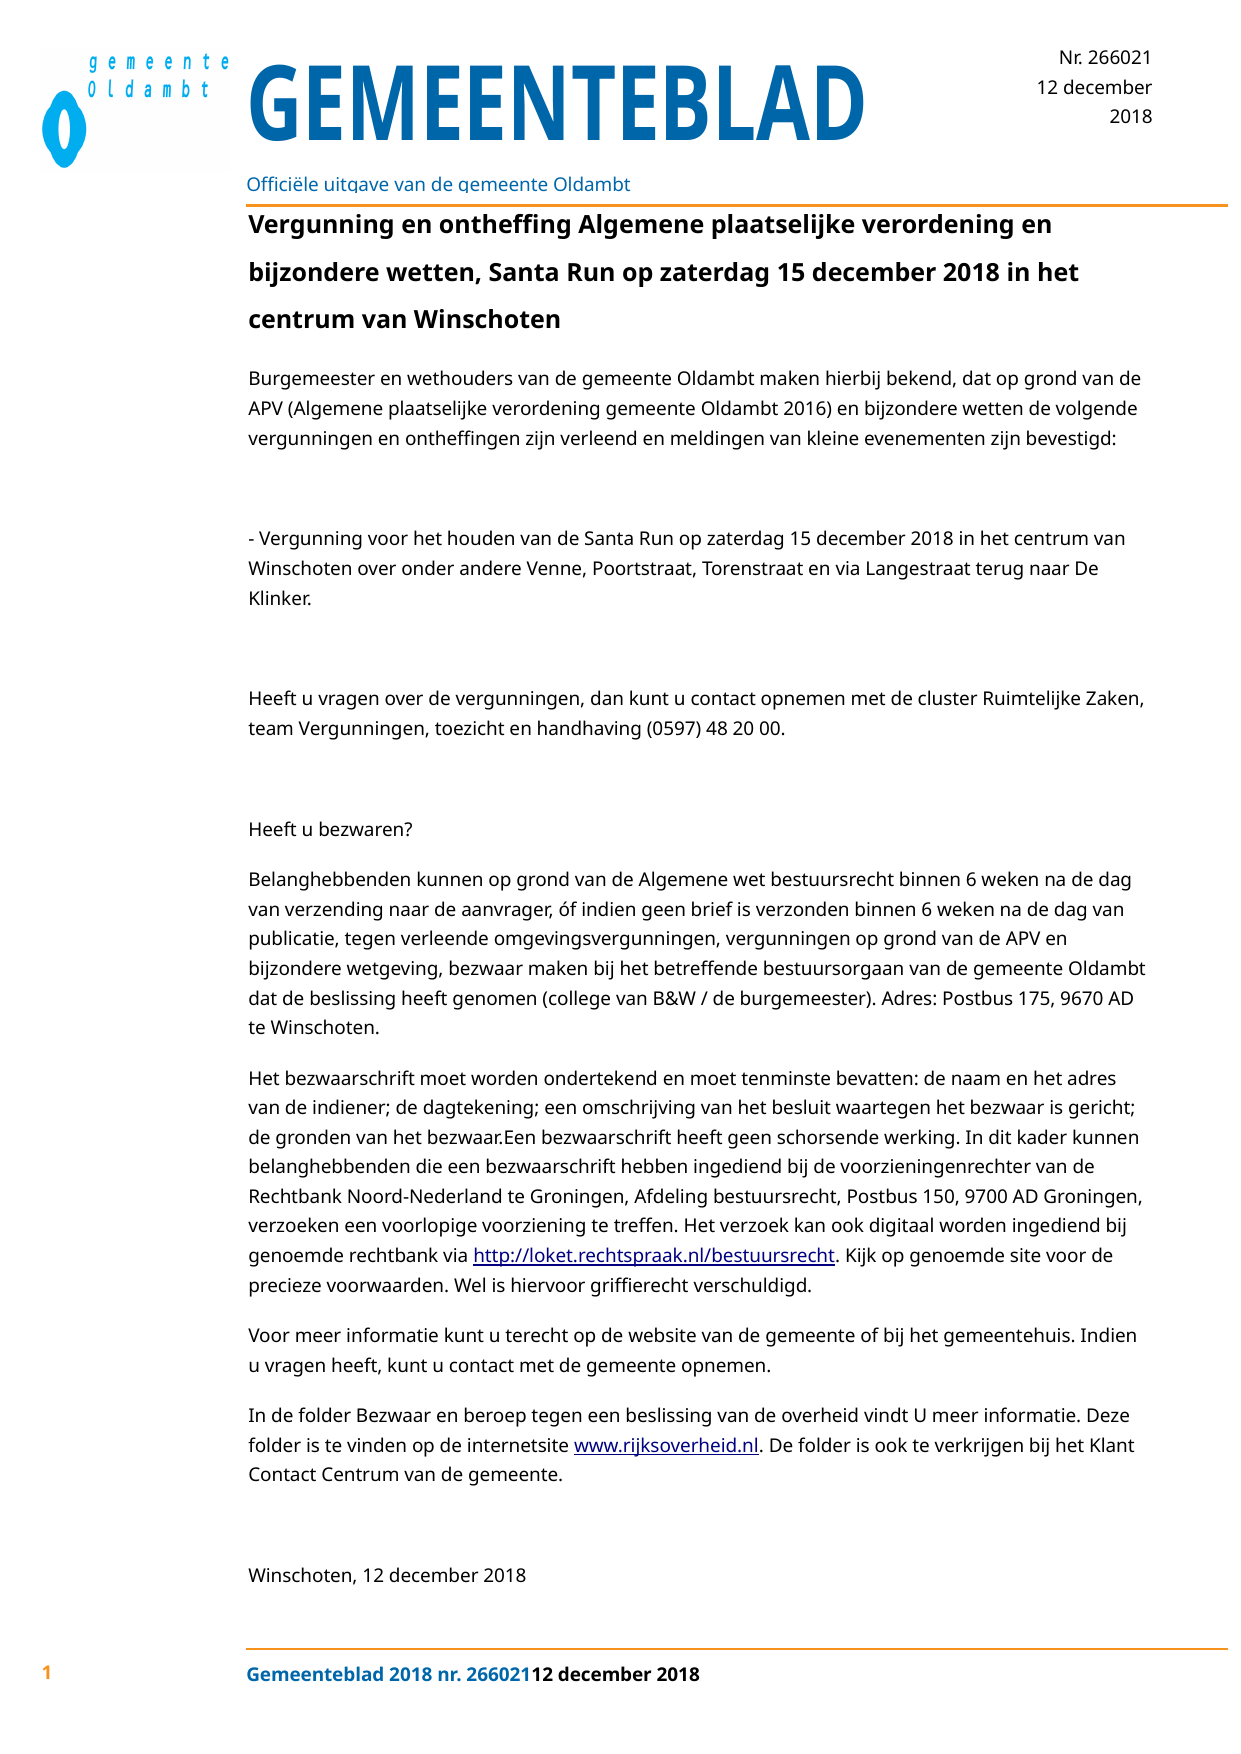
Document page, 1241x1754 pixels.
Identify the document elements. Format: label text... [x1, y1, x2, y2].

text - Vergunning voor het houden van de Santa Run op zaterdag 15 december 2018 in het centrum van Winschoten over onder andere Venne, Poortstraat, Torenstraat en via Langestraat terug naar De Klinker. [248, 526, 1152, 610]
text Heeft u vragen over de vergunningen, dan kunt u contact opnemen met de cluster Ruimtelijke Zaken, team Vergunningen, toezicht en handhaving (0597) 48 20 00. [248, 686, 1152, 741]
text Heeft u bezwaren? [248, 816, 1152, 842]
picture [41, 47, 231, 172]
text Belanghebbenden kunnen op grond van de Algemene wet bestuursrecht binnen 6 weken na de dag van verzending naar de aanvrager, óf indien geen brief is verzonden binnen 6 weken na de dag van publicatie, tegen verleende omgevingsvergunningen, vergunningen op grond van de APV en bijzondere wetgeving, bezwaar maken bij het betreffende bestuursorgaan van de gemeente Oldambt dat de beslissing heeft genomen (college van B&W / de burgemeester). Adres: Postbus 175, 9670 AD te Winschoten. [248, 866, 1152, 1040]
text In de folder Bezwaar en beroep tegen een beslissing van de overheid vindt U meer informatie. Deze folder is te vinden op de internetsite www.rijksoverheid.nl. De folder is ook te verkrijgen bij het Klant Contact Centrum van de gemeente. [248, 1402, 1152, 1487]
text Burgemeester en wethouders van de gemeente Oldambt maken hierbij bekend, dat op grond van de APV (Algemene plaatselijke verordening gemeente Oldambt 2016) en bijzondere wetten de volgende vergunningen en ontheffingen zijn verleend en meldingen van kleine evenementen zijn bevestigd: [248, 366, 1152, 450]
text Vergunning en ontheffing Algemene plaatselijke verordening en bijzondere wetten, Santa Run op zaterdag 15 december 2018 in het centrum van Winschoten [248, 207, 1152, 336]
text Winschoten, 12 december 2018 [248, 1562, 1152, 1588]
text Voor meer informatie kunt u terecht op de website van de gemeente of bij het gemeentehuis. Indien u vragen heeft, kunt u contact met de gemeente opnemen. [248, 1322, 1152, 1377]
text Het bezwaarschrift moet worden ondertekend en moet tenminste bevatten: de naam en het adres van de indiener; de dagtekening; een omschrijving van het besluit waartegen het bezwaar is gericht; de gronden van het bezwaar.Een bezwaarschrift heeft geen schorsende werking. In dit kader kunnen belanghebbenden die een bezwaarschrift hebben ingediend bij de voorzieningenrechter van de Rechtbank Noord-Nederland te Groningen, Afdeling bestuursrecht, Postbus 150, 9700 AD Groningen, verzoeken een voorlopige voorziening te treffen. Het verzoek kan ook digitaal worden ingediend bij genoemde rechtbank via http://loket.rechtspraak.nl/bestuursrecht. Kijk op genoemde site voor de precieze voorwaarden. Wel is hiervoor griffierecht verschuldigd. [248, 1065, 1152, 1297]
